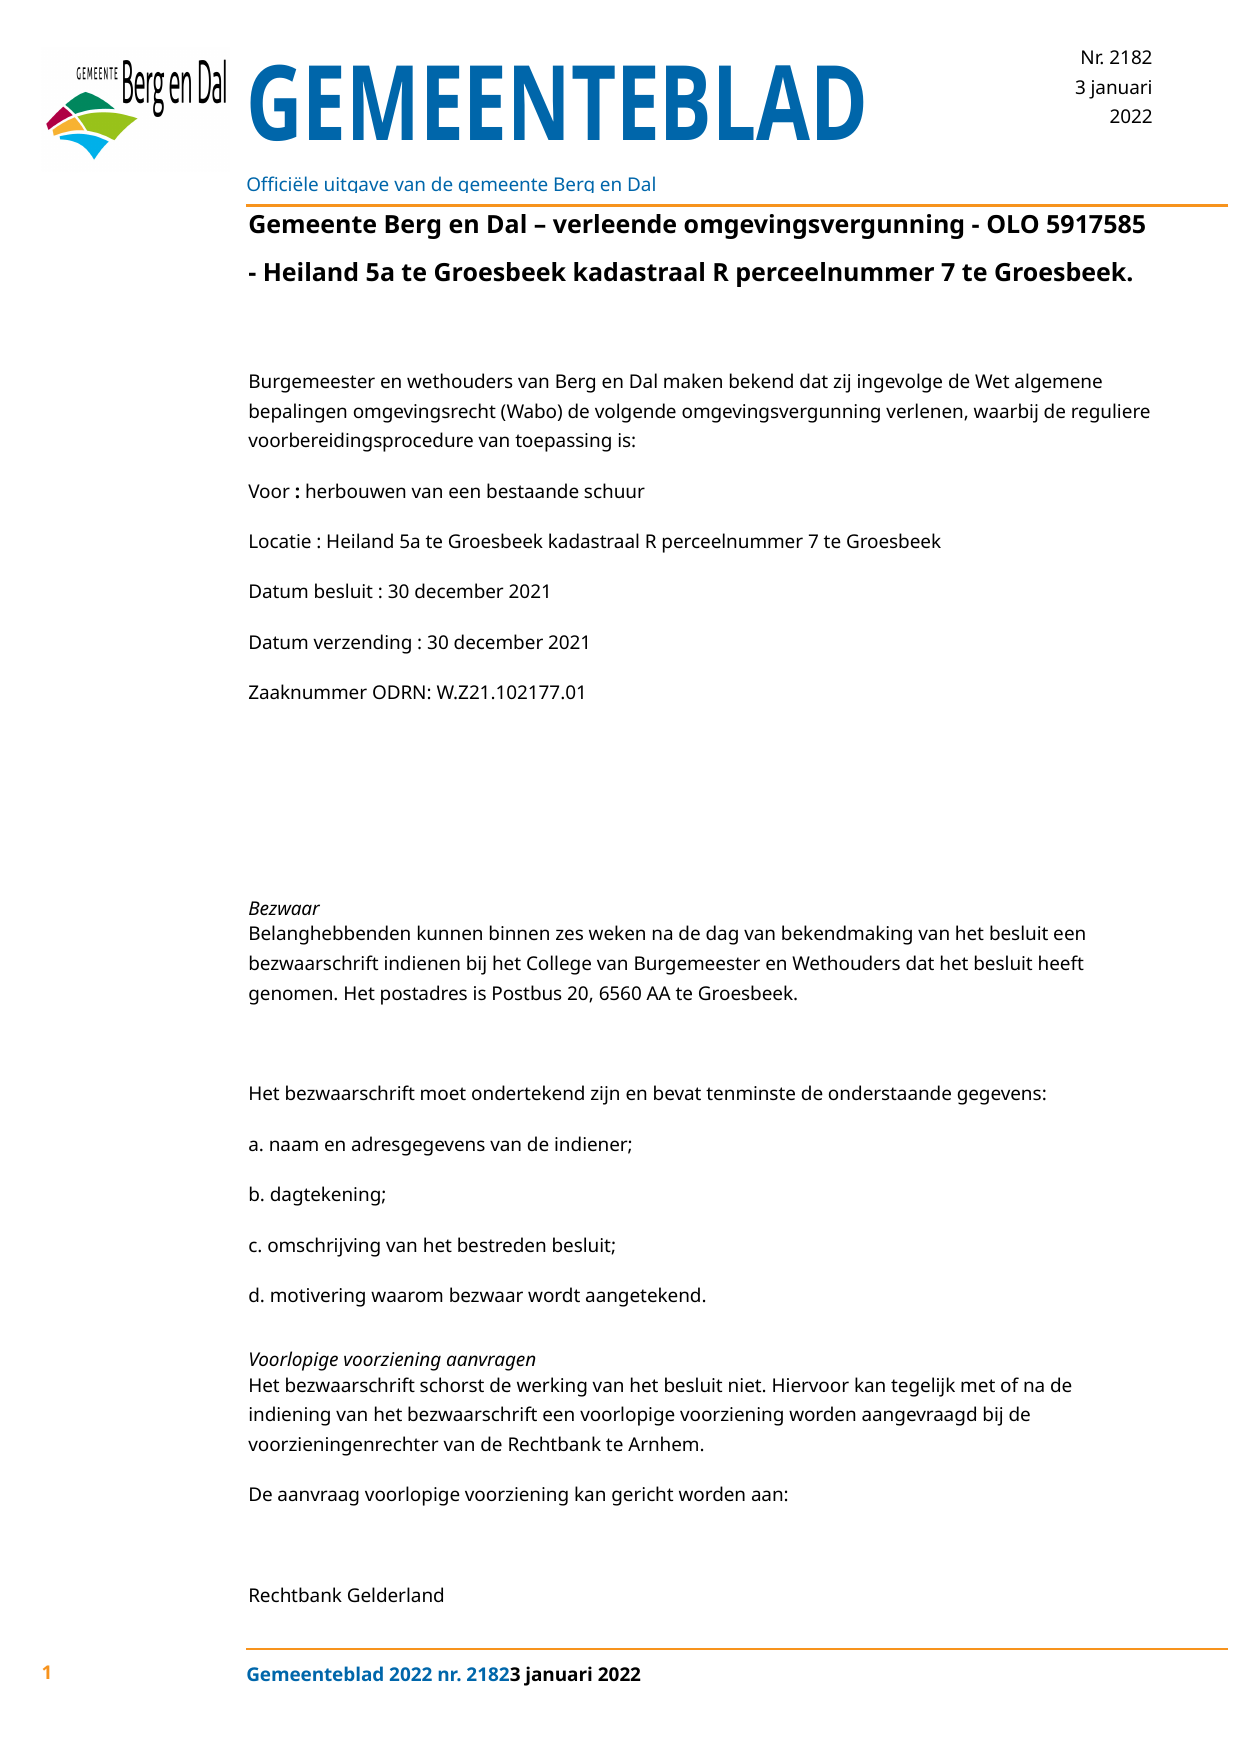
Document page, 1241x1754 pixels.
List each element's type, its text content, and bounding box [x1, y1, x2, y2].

text b. dagtekening; [248, 1181, 1152, 1207]
picture [41, 47, 231, 172]
text Het bezwaarschrift schorst de werking van het besluit niet. Hiervoor kan tegelijk met of na de indiening van het bezwaarschrift een voorlopige voorziening worden aangevraagd bij de voorzieningenrechter van de Rechtbank te Arnhem. [248, 1372, 1152, 1457]
text a. naam en adresgegevens van de indiener; [248, 1131, 1152, 1157]
text Voorlopige voorziening aanvragen [248, 1346, 1152, 1372]
text Bezwaar [248, 895, 1152, 921]
text Datum besluit : 30 december 2021 [248, 579, 1152, 604]
text Het bezwaarschrift moet ondertekend zijn en bevat tenminste de onderstaande gegevens: [248, 1081, 1152, 1106]
text Belanghebbenden kunnen binnen zes weken na de dag van bekendmaking van het besluit een bezwaarschrift indienen bij het College van Burgemeester en Wethouders dat het besluit heeft genomen. Het postadres is Postbus 20, 6560 AA te Groesbeek. [248, 921, 1152, 1005]
text Burgemeester en wethouders van Berg en Dal maken bekend dat zij ingevolge de Wet algemene bepalingen omgevingsrecht (Wabo) de volgende omgevingsvergunning verlenen, waarbij de reguliere voorbereidingsprocedure van toepassing is: [248, 368, 1152, 453]
text Datum verzending : 30 december 2021 [248, 629, 1152, 655]
text c. omschrijving van het bestreden besluit; [248, 1232, 1152, 1257]
text d. motivering waarom bezwaar wordt aangetekend. [248, 1282, 1152, 1308]
text Zaaknummer ODRN: W.Z21.102177.01 [248, 679, 1152, 705]
text Gemeente Berg en Dal – verleende omgevingsvergunning - OLO 5917585 - Heiland 5a te Groesbeek kadastraal R perceelnummer 7 te Groesbeek. [248, 207, 1152, 288]
text De aanvraag voorlopige voorziening kan gericht worden aan: [248, 1481, 1152, 1507]
text Rechtbank Gelderland [248, 1582, 1152, 1608]
text Voor : herbouwen van een bestaande schuur [248, 478, 1152, 504]
text Locatie : Heiland 5a te Groesbeek kadastraal R perceelnummer 7 te Groesbeek [248, 528, 1152, 554]
